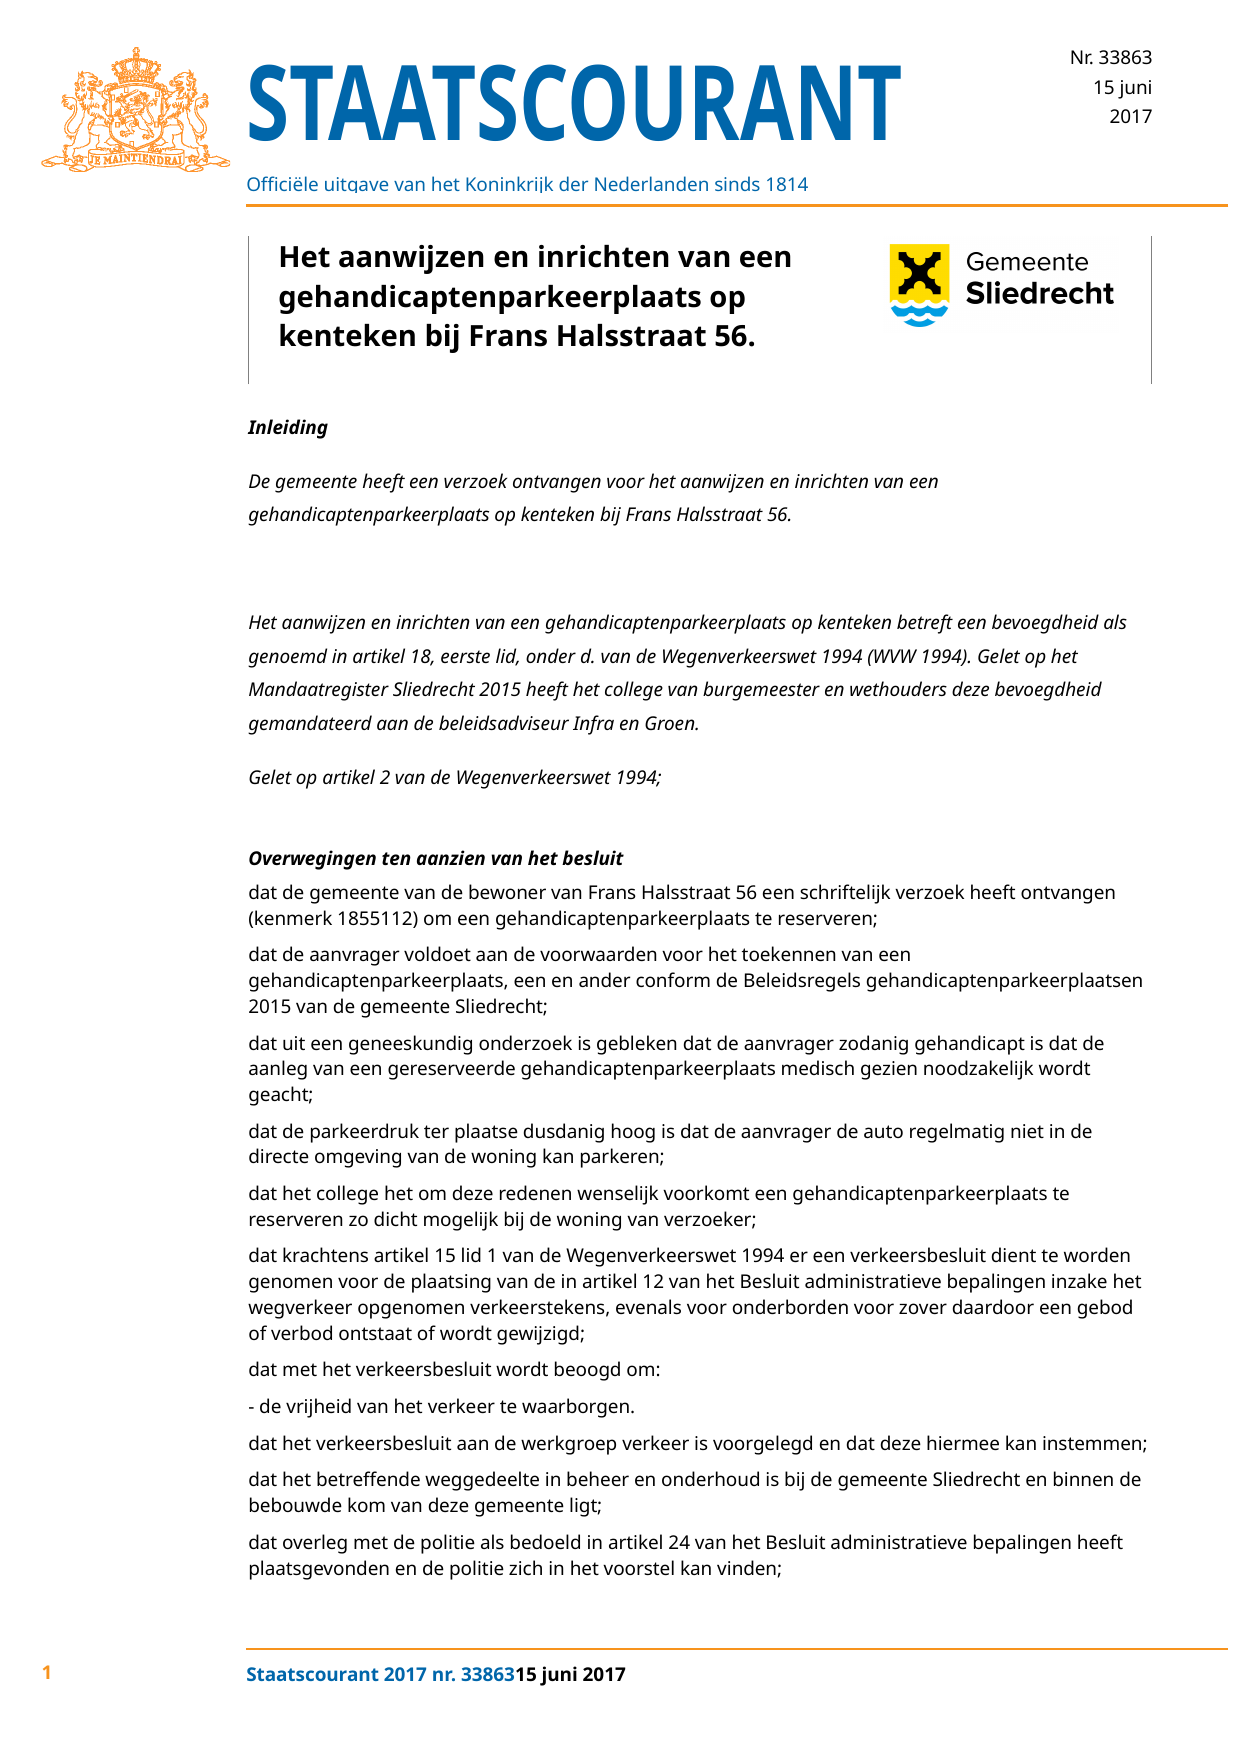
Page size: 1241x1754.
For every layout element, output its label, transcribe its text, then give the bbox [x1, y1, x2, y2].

text dat krachtens artikel 15 lid 1 van de Wegenverkeerswet 1994 er een verkeersbesluit dient te worden genomen voor de plaatsing van de in artikel 12 van het Besluit administratieve bepalingen inzake het wegverkeer opgenomen verkeerstekens, evenals voor onderborden voor zover daardoor een gebod of verbod ontstaat of wordt gewijzigd; [248, 1243, 1152, 1346]
text dat het betreffende weggedeelte in beheer en onderhoud is bij de gemeente Sliedrecht en binnen de bebouwde kom van deze gemeente ligt; [248, 1467, 1152, 1518]
table_header [850, 236, 882, 332]
text dat het college het om deze redenen wenselijk voorkomt een gehandicaptenparkeerplaats te reserveren zo dicht mogelijk bij de woning van verzoeker; [248, 1180, 1152, 1232]
text dat de aanvrager voldoet aan de voorwaarden voor het toekennen van een gehandicaptenparkeerplaats, een en ander conform de Beleidsregels gehandicaptenparkeerplaatsen 2015 van de gemeente Sliedrecht; [248, 942, 1152, 1019]
table_header [1119, 236, 1151, 332]
text - de vrijheid van het verkeer te waarborgen. [248, 1393, 1152, 1419]
text Overwegingen ten aanzien van het besluit [248, 845, 1152, 871]
table_header Het aanwijzen en inrichten van een gehandicaptenparkeerplaats op kenteken bij Frans Halsstraat 56. [249, 236, 850, 384]
table_header [850, 333, 1151, 384]
text dat het verkeersbesluit aan de werkgroep verkeer is voorgelegd en dat deze hiermee kan instemmen; [248, 1430, 1152, 1456]
text Inleiding [248, 414, 1152, 440]
picture [41, 47, 231, 172]
text Gelet op artikel 2 van de Wegenverkeerswet 1994; [248, 764, 1152, 790]
text dat overleg met de politie als bedoeld in artikel 24 van het Besluit administratieve bepalingen heeft plaatsgevonden en de politie zich in het voorstel kan vinden; [248, 1529, 1152, 1580]
text dat met het verkeersbesluit wordt beoogd om: [248, 1357, 1152, 1382]
text Het aanwijzen en inrichten van een gehandicaptenparkeerplaats op kenteken betreft een bevoegdheid als genoemd in artikel 18, eerste lid, onder d. van de Wegenverkeerswet 1994 (WVW 1994). Gelet op het Mandaatregister Sliedrecht 2015 heeft het college van burgemeester en wethouders deze bevoegdheid gemandateerd aan de beleidsadviseur Infra en Groen. [248, 609, 1152, 736]
text dat uit een geneeskundig onderzoek is gebleken dat de aanvrager zodanig gehandicapt is dat de aanleg van een gereserveerde gehandicaptenparkeerplaats medisch gezien noodzakelijk wordt geacht; [248, 1030, 1152, 1107]
text dat de gemeente van de bewoner van Frans Halsstraat 56 een schriftelijk verzoek heeft ontvangen (kenmerk 1855112) om een gehandicaptenparkeerplaats te reserveren; [248, 879, 1152, 931]
text De gemeente heeft een verzoek ontvangen voor het aanwijzen en inrichten van een gehandicaptenparkeerplaats op kenteken bij Frans Halsstraat 56. [248, 468, 1152, 527]
text dat de parkeerdruk ter plaatse dusdanig hoog is dat de aanvrager de auto regelmatig niet in de directe omgeving van de woning kan parkeren; [248, 1118, 1152, 1169]
picture [882, 236, 1119, 333]
